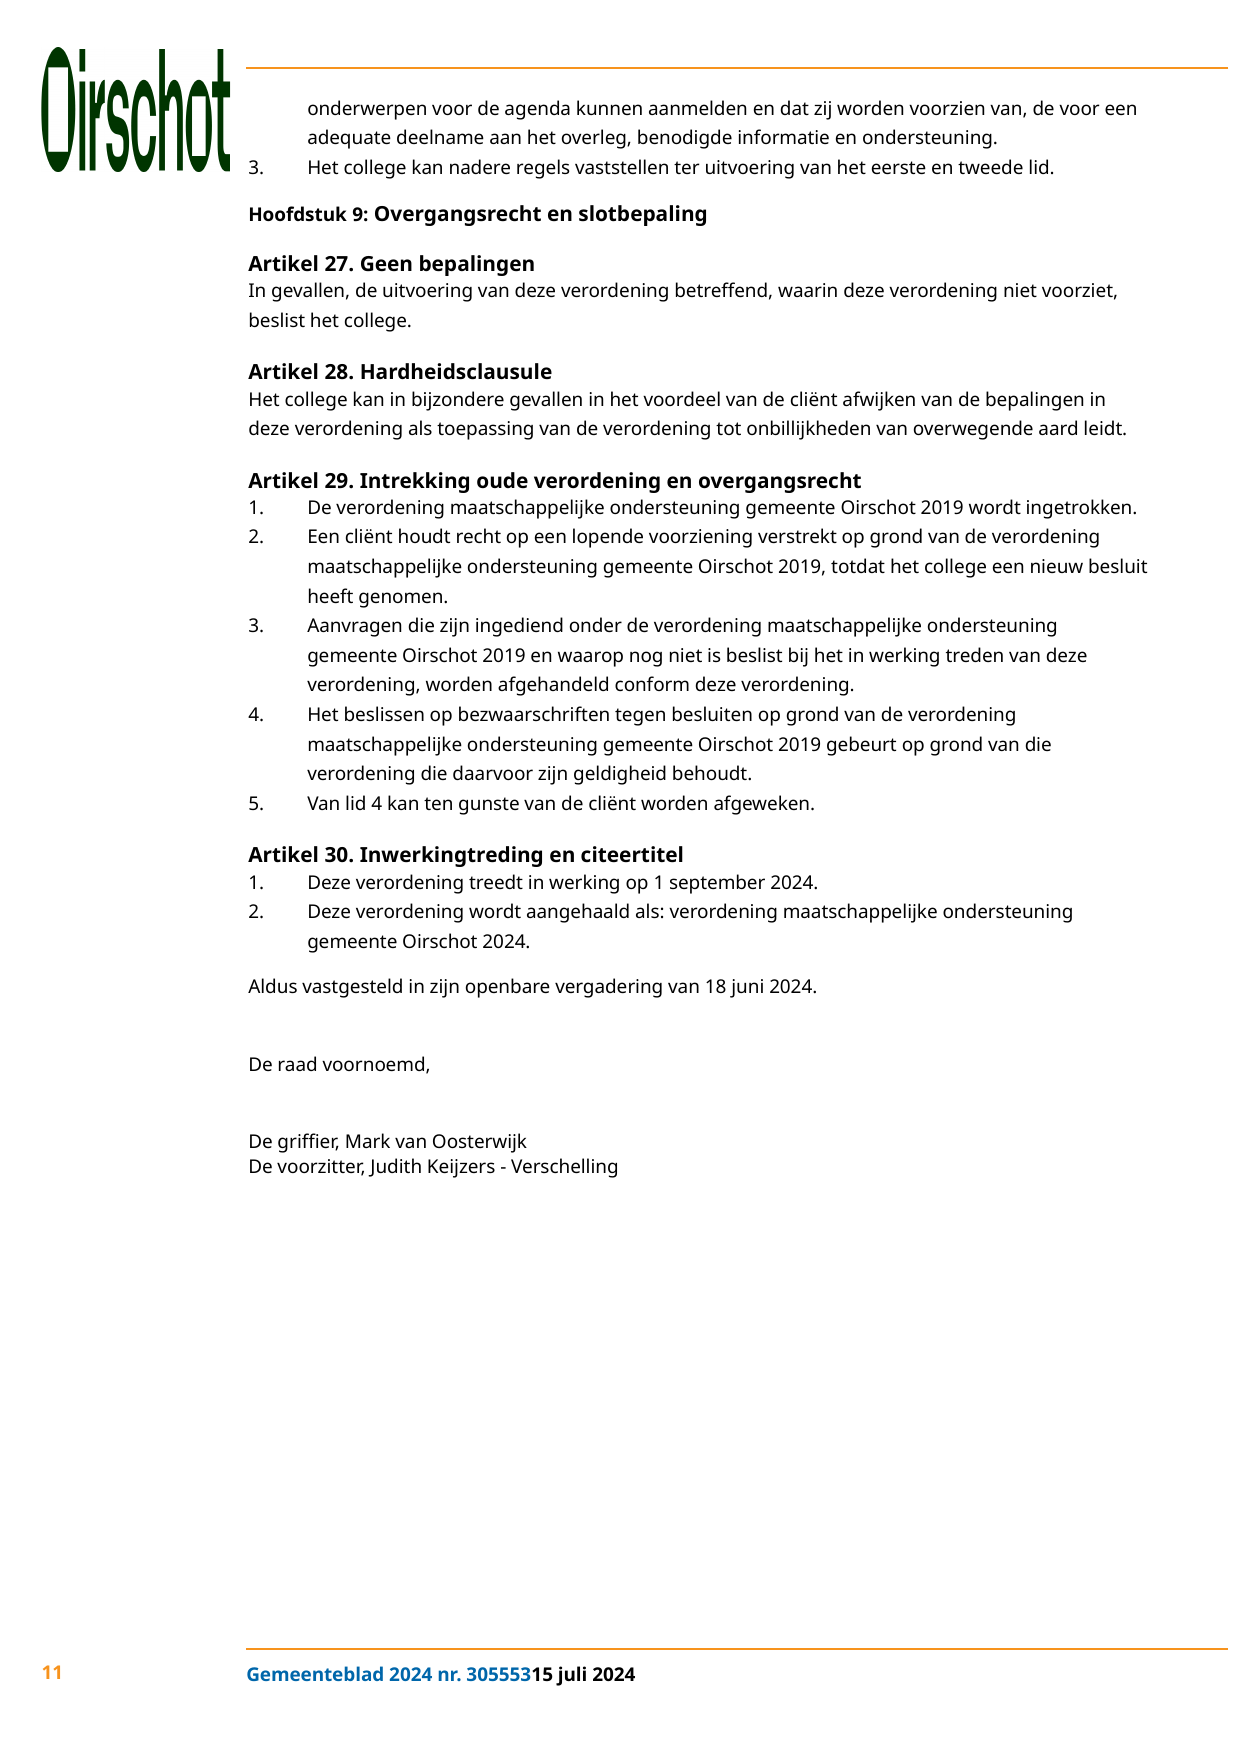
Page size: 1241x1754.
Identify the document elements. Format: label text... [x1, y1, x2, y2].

text Artikel 28. Hardheidsclausule [248, 357, 1152, 386]
list Van lid 4 kan ten gunste van de cliënt worden afgeweken. [248, 790, 1152, 816]
text Artikel 29. Intrekking oude verordening en overgangsrecht [248, 466, 1152, 494]
list De verordening maatschappelijke ondersteuning gemeente Oirschot 2019 wordt ingetrokken. [248, 494, 1152, 520]
text Artikel 30. Inwerkingtreding en citeertitel [248, 840, 1152, 869]
text Hoofdstuk 9: Overgangsrecht en slotbepaling [248, 199, 1152, 228]
text De griffier, Mark van Oosterwijk [248, 1128, 1152, 1154]
text In gevallen, de uitvoering van deze verordening betreffend, waarin deze verordening niet voorziet, beslist het college. [248, 277, 1152, 333]
list onderwerpen voor de agenda kunnen aanmelden en dat zij worden voorzien van, de voor een adequate deelname aan het overleg, benodigde informatie en ondersteuning. [248, 95, 1152, 150]
list Het college kan nadere regels vaststellen ter uitvoering van het eerste en tweede lid. [248, 154, 1152, 180]
picture [41, 47, 231, 172]
list Aanvragen die zijn ingediend onder de verordening maatschappelijke ondersteuning gemeente Oirschot 2019 en waarop nog niet is beslist bij het in werking treden van deze verordening, worden afgehandeld conform deze verordening. [248, 612, 1152, 697]
text Artikel 27. Geen bepalingen [248, 249, 1152, 277]
text De voorzitter, Judith Keijzers - Verschelling [248, 1154, 1152, 1179]
text Aldus vastgesteld in zijn openbare vergadering van 18 juni 2024. [248, 974, 1152, 999]
text De raad voornoemd, [248, 1051, 1152, 1077]
text Het college kan in bijzondere gevallen in het voordeel van de cliënt afwijken van de bepalingen in deze verordening als toepassing van de verordening tot onbillijkheden van overwegende aard leidt. [248, 386, 1152, 441]
list Het beslissen op bezwaarschriften tegen besluiten op grond van de verordening maatschappelijke ondersteuning gemeente Oirschot 2019 gebeurt op grond van die verordening die daarvoor zijn geldigheid behoudt. [248, 701, 1152, 786]
list Een cliënt houdt recht op een lopende voorziening verstrekt op grond van de verordening maatschappelijke ondersteuning gemeente Oirschot 2019, totdat het college een nieuw besluit heeft genomen. [248, 524, 1152, 609]
list Deze verordening wordt aangehaald als: verordening maatschappelijke ondersteuning gemeente Oirschot 2024. [248, 898, 1152, 954]
list Deze verordening treedt in werking op 1 september 2024. [248, 869, 1152, 894]
